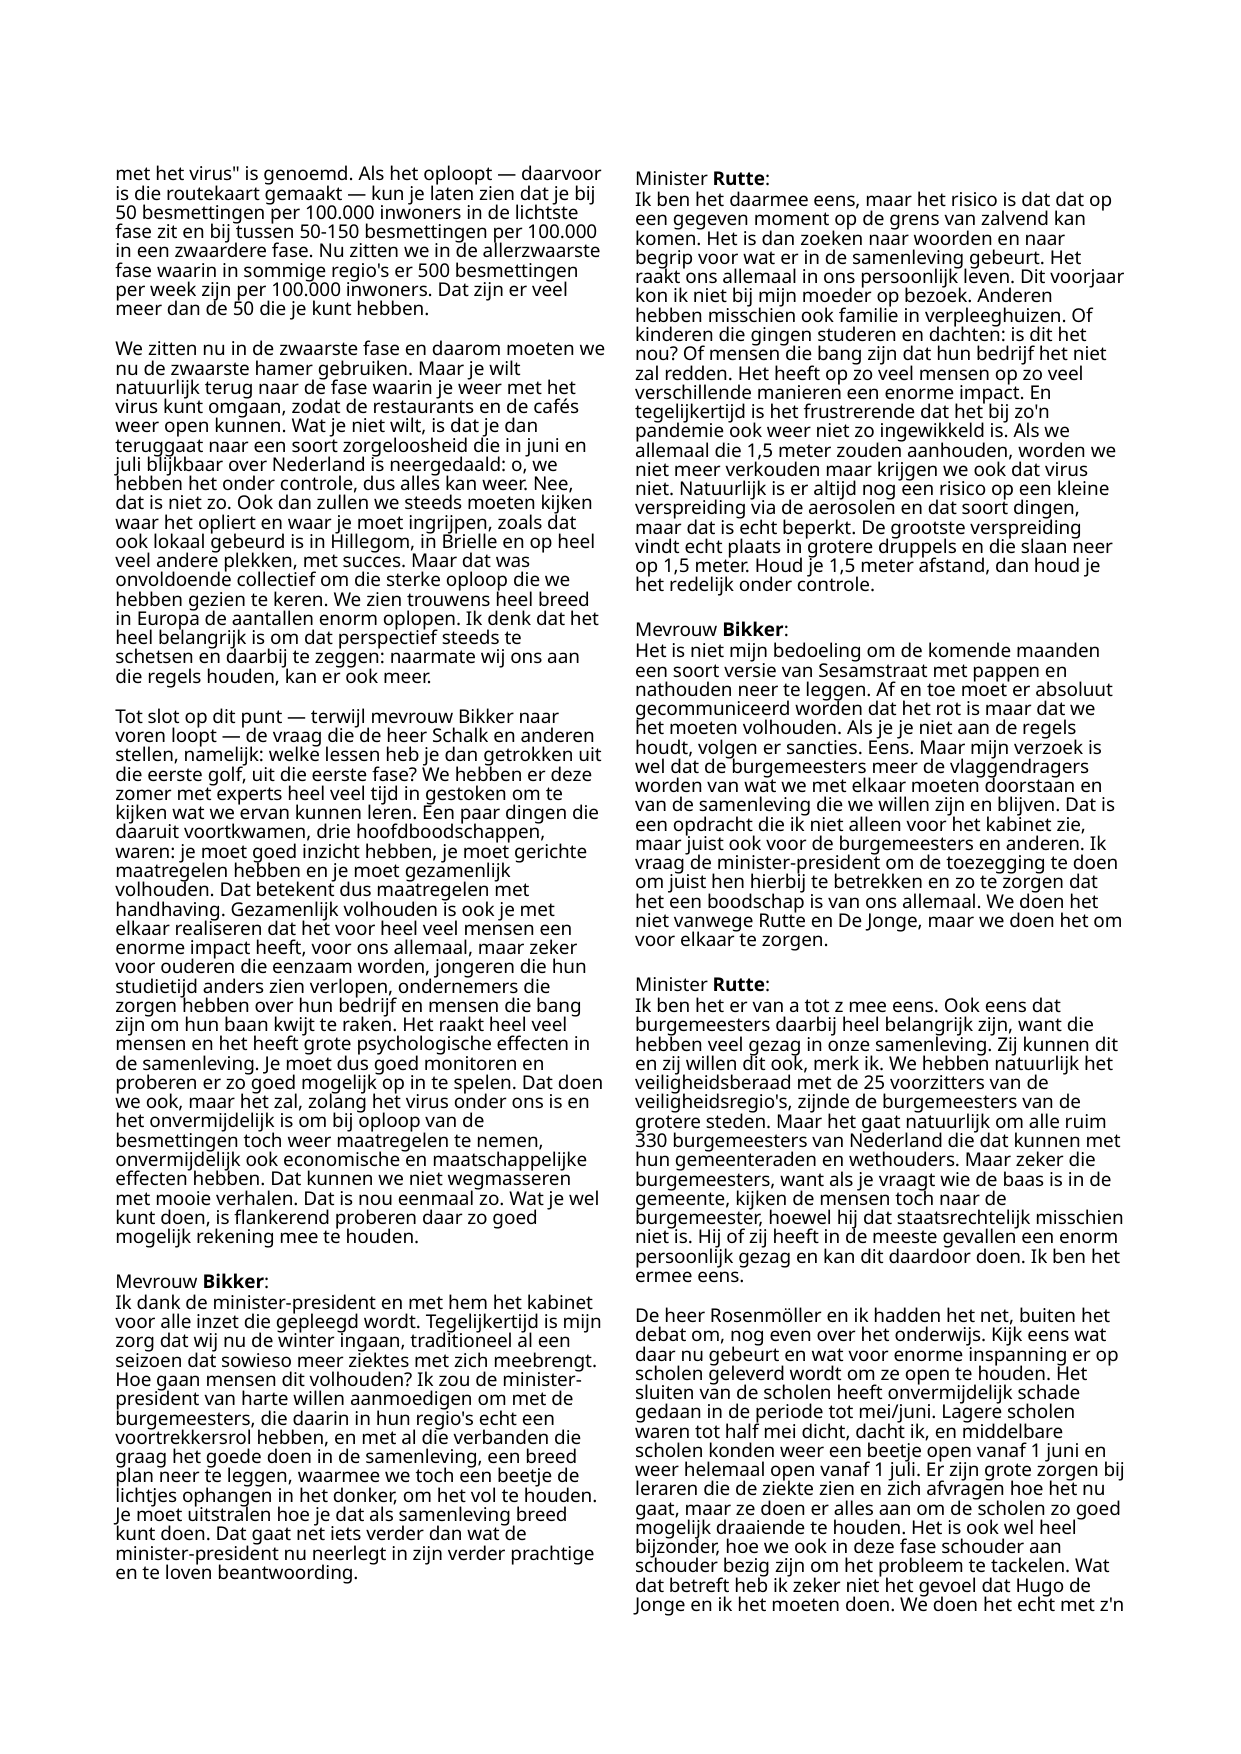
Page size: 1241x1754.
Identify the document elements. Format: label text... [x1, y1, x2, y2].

text Ik ben het daarmee eens, maar het risico is dat dat op een gegeven moment op de grens van zalvend kan komen. Het is dan zoeken naar woorden en naar begrip voor wat er in de samenleving gebeurt. Het raakt ons allemaal in ons persoonlijk leven. Dit voorjaar kon ik niet bij mijn moeder op bezoek. Anderen hebben misschien ook familie in verpleeghuizen. Of kinderen die gingen studeren en dachten: is dit het nou? Of mensen die bang zijn dat hun bedrijf het niet zal redden. Het heeft op zo veel mensen op zo veel verschillende manieren een enorme impact. En tegelijkertijd is het frustrerende dat het bij zo'n pandemie ook weer niet zo ingewikkeld is. Als we allemaal die 1,5 meter zouden aanhouden, worden we niet meer verkouden maar krijgen we ook dat virus niet. Natuurlijk is er altijd nog een risico op een kleine verspreiding via de aerosolen en dat soort dingen, maar dat is echt beperkt. De grootste verspreiding vindt echt plaats in grotere druppels en die slaan neer op 1,5 meter. Houd je 1,5 meter afstand, dan houd je het redelijk onder controle. [635, 191, 1125, 596]
text Minister Rutte: [635, 165, 1125, 191]
text Het is niet mijn bedoeling om de komende maanden een soort versie van Sesamstraat met pappen en nathouden neer te leggen. Af en toe moet er absoluut gecommuniceerd worden dat het rot is maar dat we het moeten volhouden. Als je je niet aan de regels houdt, volgen er sancties. Eens. Maar mijn verzoek is wel dat de burgemeesters meer de vlaggendragers worden van wat we met elkaar moeten doorstaan en van de samenleving die we willen zijn en blijven. Dat is een opdracht die ik niet alleen voor het kabinet zie, maar juist ook voor de burgemeesters en anderen. Ik vraag de minister-president om de toezegging te doen om juist hen hierbij te betrekken en zo te zorgen dat het een boodschap is van ons allemaal. We doen het niet vanwege Rutte en De Jonge, maar we doen het om voor elkaar te zorgen. [635, 642, 1125, 951]
text De heer Rosenmöller en ik hadden het net, buiten het debat om, nog even over het onderwijs. Kijk eens wat daar nu gebeurt en wat voor enorme inspanning er op scholen geleverd wordt om ze open te houden. Het sluiten van de scholen heeft onvermijdelijk schade gedaan in de periode tot mei/juni. Lagere scholen waren tot half mei dicht, dacht ik, en middelbare scholen konden weer een beetje open vanaf 1 juni en weer helemaal open vanaf 1 juli. Er zijn grote zorgen bij leraren die de ziekte zien en zich afvragen hoe het nu gaat, maar ze doen er alles aan om de scholen zo goed mogelijk draaiende te houden. Het is ook wel heel bijzonder, hoe we ook in deze fase schouder aan schouder bezig zijn om het probleem te tackelen. Wat dat betreft heb ik zeker niet het gevoel dat Hugo de Jonge en ik het moeten doen. We doen het echt met z'n [635, 1307, 1125, 1615]
text Ik ben het er van a tot z mee eens. Ook eens dat burgemeesters daarbij heel belangrijk zijn, want die hebben veel gezag in onze samenleving. Zij kunnen dit en zij willen dit ook, merk ik. We hebben natuurlijk het veiligheidsberaad met de 25 voorzitters van de veiligheidsregio's, zijnde de burgemeesters van de grotere steden. Maar het gaat natuurlijk om alle ruim 330 burgemeesters van Nederland die dat kunnen met hun gemeenteraden en wethouders. Maar zeker die burgemeesters, want als je vraagt wie de baas is in de gemeente, kijken de mensen toch naar de burgemeester, hoewel hij dat staatsrechtelijk misschien niet is. Hij of zij heeft in de meeste gevallen een enorm persoonlijk gezag en kan dit daardoor doen. Ik ben het ermee eens. [635, 997, 1125, 1286]
text We zitten nu in de zwaarste fase en daarom moeten we nu de zwaarste hamer gebruiken. Maar je wilt natuurlijk terug naar de fase waarin je weer met het virus kunt omgaan, zodat de restaurants en de cafés weer open kunnen. Wat je niet wilt, is dat je dan teruggaat naar een soort zorgeloosheid die in juni en juli blijkbaar over Nederland is neergedaald: o, we hebben het onder controle, dus alles kan weer. Nee, dat is niet zo. Ook dan zullen we steeds moeten kijken waar het opliert en waar je moet ingrijpen, zoals dat ook lokaal gebeurd is in Hillegom, in Brielle en op heel veel andere plekken, met succes. Maar dat was onvoldoende collectief om die sterke oploop die we hebben gezien te keren. We zien trouwens heel breed in Europa de aantallen enorm oplopen. Ik denk dat het heel belangrijk is om dat perspectief steeds te schetsen en daarbij te zeggen: naarmate wij ons aan die regels houden, kan er ook meer. [115, 340, 605, 687]
text Mevrouw Bikker: [635, 617, 1125, 642]
text Mevrouw Bikker: [115, 1268, 605, 1294]
text Minister Rutte: [635, 971, 1125, 997]
text Ik dank de minister-president en met hem het kabinet voor alle inzet die gepleegd wordt. Tegelijkertijd is mijn zorg dat wij nu de winter ingaan, traditioneel al een seizoen dat sowieso meer ziektes met zich meebrengt. Hoe gaan mensen dit volhouden? Ik zou de minister-president van harte willen aanmoedigen om met de burgemeesters, die daarin in hun regio's echt een voortrekkersrol hebben, en met al die verbanden die graag het goede doen in de samenleving, een breed plan neer te leggen, waarmee we toch een beetje de lichtjes ophangen in het donker, om het vol te houden. Je moet uitstralen hoe je dat als samenleving breed kunt doen. Dat gaat net iets verder dan wat de minister-president nu neerlegt in zijn verder prachtige en te loven beantwoording. [115, 1294, 605, 1583]
text met het virus" is genoemd. Als het oploopt — daarvoor is die routekaart gemaakt — kun je laten zien dat je bij 50 besmettingen per 100.000 inwoners in de lichtste fase zit en bij tussen 50-150 besmettingen per 100.000 in een zwaardere fase. Nu zitten we in de allerzwaarste fase waarin in sommige regio's er 500 besmettingen per week zijn per 100.000 inwoners. Dat zijn er veel meer dan de 50 die je kunt hebben. [115, 165, 605, 319]
text Tot slot op dit punt — terwijl mevrouw Bikker naar voren loopt — de vraag die de heer Schalk en anderen stellen, namelijk: welke lessen heb je dan getrokken uit die eerste golf, uit die eerste fase? We hebben er deze zomer met experts heel veel tijd in gestoken om te kijken wat we ervan kunnen leren. Een paar dingen die daaruit voortkwamen, drie hoofdboodschappen, waren: je moet goed inzicht hebben, je moet gerichte maatregelen hebben en je moet gezamenlijk volhouden. Dat betekent dus maatregelen met handhaving. Gezamenlijk volhouden is ook je met elkaar realiseren dat het voor heel veel mensen een enorme impact heeft, voor ons allemaal, maar zeker voor ouderen die eenzaam worden, jongeren die hun studietijd anders zien verlopen, ondernemers die zorgen hebben over hun bedrijf en mensen die bang zijn om hun baan kwijt te raken. Het raakt heel veel mensen en het heeft grote psychologische effecten in de samenleving. Je moet dus goed monitoren en proberen er zo goed mogelijk op in te spelen. Dat doen we ook, maar het zal, zolang het virus onder ons is en het onvermijdelijk is om bij oploop van de besmettingen toch weer maatregelen te nemen, onvermijdelijk ook economische en maatschappelijke effecten hebben. Dat kunnen we niet wegmasseren met mooie verhalen. Dat is nou eenmaal zo. Wat je wel kunt doen, is flankerend proberen daar zo goed mogelijk rekening mee te houden. [115, 708, 605, 1247]
